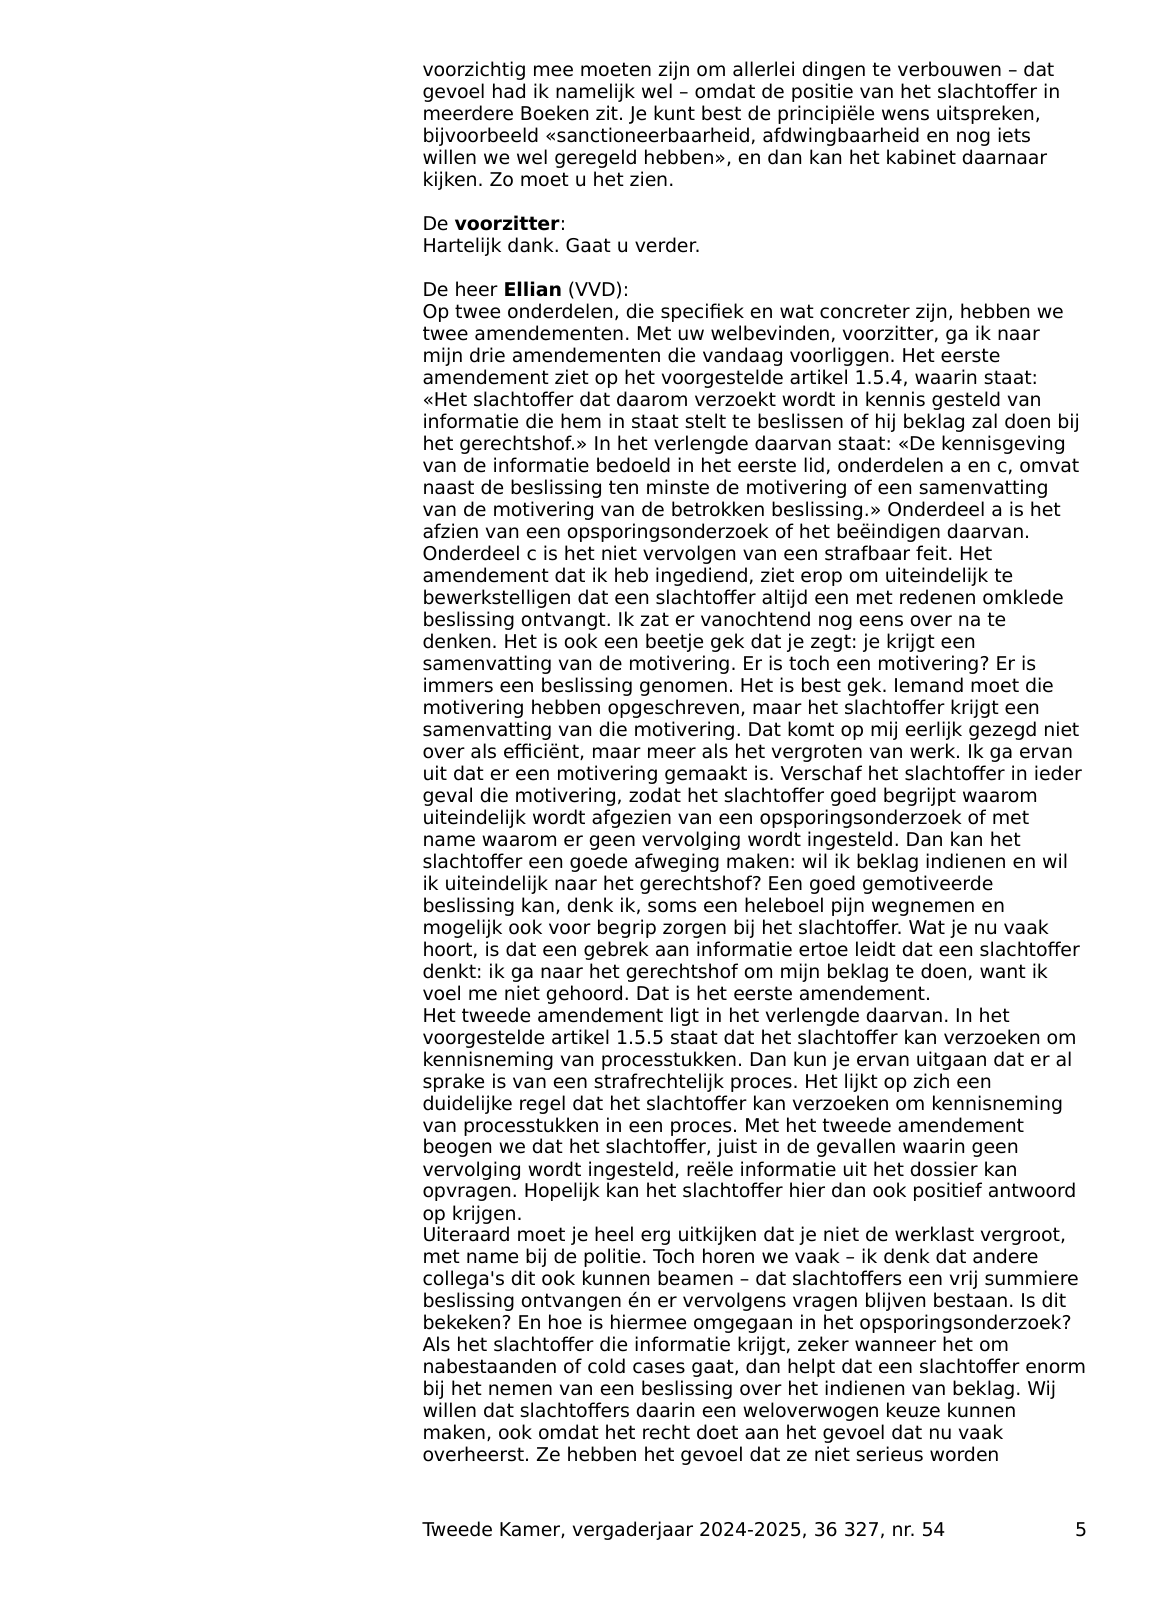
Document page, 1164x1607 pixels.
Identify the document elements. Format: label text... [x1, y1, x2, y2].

text De heer Ellian (VVD): [422, 279, 1087, 301]
text Uiteraard moet je heel erg uitkijken dat je niet de werklast vergroot, met name bij de politie. Toch horen we vaak – ik denk dat andere collega's dit ook kunnen beamen – dat slachtoffers een vrij summiere beslissing ontvangen én er vervolgens vragen blijven bestaan. Is dit bekeken? En hoe is hiermee omgegaan in het opsporingsonderzoek? Als het slachtoffer die informatie krijgt, zeker wanneer het om nabestaanden of cold cases gaat, dan helpt dat een slachtoffer enorm bij het nemen van een beslissing over het indienen van beklag. Wij willen dat slachtoffers daarin een weloverwogen keuze kunnen maken, ook omdat het recht doet aan het gevoel dat nu vaak overheerst. Ze hebben het gevoel dat ze niet serieus worden [422, 1224, 1087, 1466]
text De voorzitter: [422, 213, 1087, 235]
text Het tweede amendement ligt in het verlengde daarvan. In het voorgestelde artikel 1.5.5 staat dat het slachtoffer kan verzoeken om kennisneming van processtukken. Dan kun je ervan uitgaan dat er al sprake is van een strafrechtelijk proces. Het lijkt op zich een duidelijke regel dat het slachtoffer kan verzoeken om kennisneming van processtukken in een proces. Met het tweede amendement beogen we dat het slachtoffer, juist in de gevallen waarin geen vervolging wordt ingesteld, reële informatie uit het dossier kan opvragen. Hopelijk kan het slachtoffer hier dan ook positief antwoord op krijgen. [422, 1004, 1087, 1224]
text Op twee onderdelen, die specifiek en wat concreter zijn, hebben we twee amendementen. Met uw welbevinden, voorzitter, ga ik naar mijn drie amendementen die vandaag voorliggen. Het eerste amendement ziet op het voorgestelde artikel 1.5.4, waarin staat: «Het slachtoffer dat daarom verzoekt wordt in kennis gesteld van informatie die hem in staat stelt te beslissen of hij beklag zal doen bij het gerechtshof.» In het verlengde daarvan staat: «De kennisgeving van de informatie bedoeld in het eerste lid, onderdelen a en c, omvat naast de beslissing ten minste de motivering of een samenvatting van de motivering van de betrokken beslissing.» Onderdeel a is het afzien van een opsporingsonderzoek of het beëindigen daarvan. Onderdeel c is het niet vervolgen van een strafbaar feit. Het amendement dat ik heb ingediend, ziet erop om uiteindelijk te bewerkstelligen dat een slachtoffer altijd een met redenen omklede beslissing ontvangt. Ik zat er vanochtend nog eens over na te denken. Het is ook een beetje gek dat je zegt: je krijgt een samenvatting van de motivering. Er is toch een motivering? Er is immers een beslissing genomen. Het is best gek. Iemand moet die motivering hebben opgeschreven, maar het slachtoffer krijgt een samenvatting van die motivering. Dat komt op mij eerlijk gezegd niet over als efficiënt, maar meer als het vergroten van werk. Ik ga ervan uit dat er een motivering gemaakt is. Verschaf het slachtoffer in ieder geval die motivering, zodat het slachtoffer goed begrijpt waarom uiteindelijk wordt afgezien van een opsporingsonderzoek of met name waarom er geen vervolging wordt ingesteld. Dan kan het slachtoffer een goede afweging maken: wil ik beklag indienen en wil ik uiteindelijk naar het gerechtshof? Een goed gemotiveerde beslissing kan, denk ik, soms een heleboel pijn wegnemen en mogelijk ook voor begrip zorgen bij het slachtoffer. Wat je nu vaak hoort, is dat een gebrek aan informatie ertoe leidt dat een slachtoffer denkt: ik ga naar het gerechtshof om mijn beklag te doen, want ik voel me niet gehoord. Dat is het eerste amendement. [422, 301, 1087, 1004]
text voorzichtig mee moeten zijn om allerlei dingen te verbouwen – dat gevoel had ik namelijk wel – omdat de positie van het slachtoffer in meerdere Boeken zit. Je kunt best de principiële wens uitspreken, bijvoorbeeld «sanctioneerbaarheid, afdwingbaarheid en nog iets willen we wel geregeld hebben», en dan kan het kabinet daarnaar kijken. Zo moet u het zien. [422, 59, 1087, 191]
text Hartelijk dank. Gaat u verder. [422, 235, 1087, 257]
